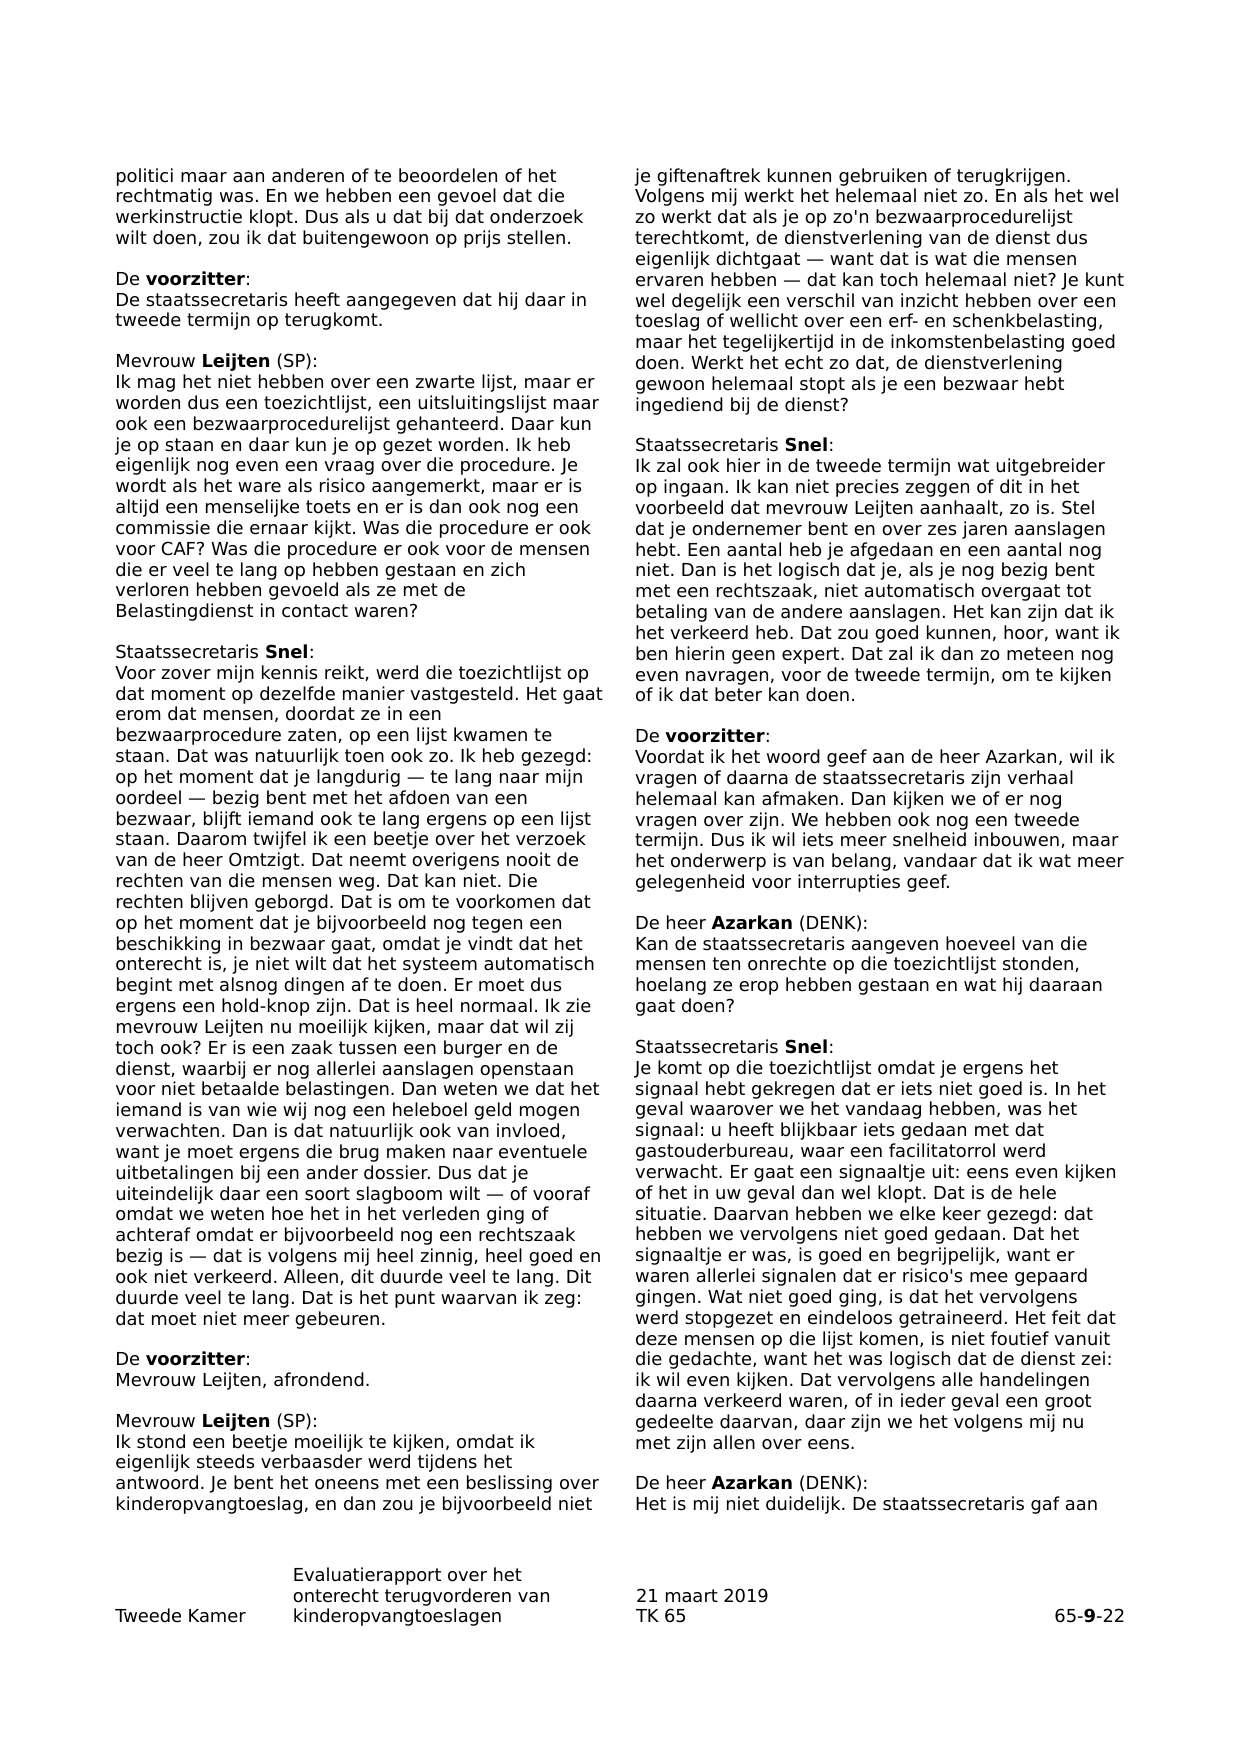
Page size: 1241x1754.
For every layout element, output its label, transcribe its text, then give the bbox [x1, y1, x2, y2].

text Ik zal ook hier in de tweede termijn wat uitgebreider op ingaan. Ik kan niet precies zeggen of dit in het voorbeeld dat mevrouw Leijten aanhaalt, zo is. Stel dat je ondernemer bent en over zes jaren aanslagen hebt. Een aantal heb je afgedaan en een aantal nog niet. Dan is het logisch dat je, als je nog bezig bent met een rechtszaak, niet automatisch overgaat tot betaling van de andere aanslagen. Het kan zijn dat ik het verkeerd heb. Dat zou goed kunnen, hoor, want ik ben hierin geen expert. Dat zal ik dan zo meteen nog even navragen, voor de tweede termijn, om te kijken of ik dat beter kan doen. [635, 456, 1125, 706]
text Je komt op die toezichtlijst omdat je ergens het signaal hebt gekregen dat er iets niet goed is. In het geval waarover we het vandaag hebben, was het signaal: u heeft blijkbaar iets gedaan met dat gastouderbureau, waar een facilitatorrol werd verwacht. Er gaat een signaaltje uit: eens even kijken of het in uw geval dan wel klopt. Dat is de hele situatie. Daarvan hebben we elke keer gezegd: dat hebben we vervolgens niet goed gedaan. Dat het signaaltje er was, is goed en begrijpelijk, want er waren allerlei signalen dat er risico's mee gepaard gingen. Wat niet goed ging, is dat het vervolgens werd stopgezet en eindeloos getraineerd. Het feit dat deze mensen op die lijst komen, is niet foutief vanuit die gedachte, want het was logisch dat de dienst zei: ik wil even kijken. Dat vervolgens alle handelingen daarna verkeerd waren, of in ieder geval een groot gedeelte daarvan, daar zijn we het volgens mij nu met zijn allen over eens. [635, 1057, 1125, 1453]
text politici maar aan anderen of te beoordelen of het rechtmatig was. En we hebben een gevoel dat die werkinstructie klopt. Dus als u dat bij dat onderzoek wilt doen, zou ik dat buitengewoon op prijs stellen. [115, 165, 605, 249]
text De staatssecretaris heeft aangegeven dat hij daar in tweede termijn op terugkomt. [115, 289, 605, 331]
text Staatssecretaris Snel: [115, 642, 605, 662]
text Staatssecretaris Snel: [635, 435, 1125, 456]
text Voor zover mijn kennis reikt, werd die toezichtlijst op dat moment op dezelfde manier vastgesteld. Het gaat erom dat mensen, doordat ze in een bezwaarprocedure zaten, op een lijst kwamen te staan. Dat was natuurlijk toen ook zo. Ik heb gezegd: op het moment dat je langdurig — te lang naar mijn oordeel — bezig bent met het afdoen van een bezwaar, blijft iemand ook te lang ergens op een lijst staan. Daarom twijfel ik een beetje over het verzoek van de heer Omtzigt. Dat neemt overigens nooit de rechten van die mensen weg. Dat kan niet. Die rechten blijven geborgd. Dat is om te voorkomen dat op het moment dat je bijvoorbeeld nog tegen een beschikking in bezwaar gaat, omdat je vindt dat het onterecht is, je niet wilt dat het systeem automatisch begint met alsnog dingen af te doen. Er moet dus ergens een hold-knop zijn. Dat is heel normaal. Ik zie mevrouw Leijten nu moeilijk kijken, maar dat wil zij toch ook? Er is een zaak tussen een burger en de dienst, waarbij er nog allerlei aanslagen openstaan voor niet betaalde belastingen. Dan weten we dat het iemand is van wie wij nog een heleboel geld mogen verwachten. Dan is dat natuurlijk ook van invloed, want je moet ergens die brug maken naar eventuele uitbetalingen bij een ander dossier. Dus dat je uiteindelijk daar een soort slagboom wilt — of vooraf omdat we weten hoe het in het verleden ging of achteraf omdat er bijvoorbeeld nog een rechtszaak bezig is — dat is volgens mij heel zinnig, heel goed en ook niet verkeerd. Alleen, dit duurde veel te lang. Dit duurde veel te lang. Dat is het punt waarvan ik zeg: dat moet niet meer gebeuren. [115, 662, 605, 1329]
text Ik mag het niet hebben over een zwarte lijst, maar er worden dus een toezichtlijst, een uitsluitingslijst maar ook een bezwaarprocedurelijst gehanteerd. Daar kun je op staan en daar kun je op gezet worden. Ik heb eigenlijk nog even een vraag over die procedure. Je wordt als het ware als risico aangemerkt, maar er is altijd een menselijke toets en er is dan ook nog een commissie die ernaar kijkt. Was die procedure er ook voor CAF? Was die procedure er ook voor de mensen die er veel te lang op hebben gestaan en zich verloren hebben gevoeld als ze met de Belastingdienst in contact waren? [115, 372, 605, 622]
text Staatssecretaris Snel: [635, 1037, 1125, 1057]
text De voorzitter: [115, 1349, 605, 1370]
text Het is mij niet duidelijk. De staatssecretaris gaf aan [635, 1494, 1125, 1515]
text Mevrouw Leijten, afrondend. [115, 1370, 605, 1391]
text Voordat ik het woord geef aan de heer Azarkan, wil ik vragen of daarna de staatssecretaris zijn verhaal helemaal kan afmaken. Dan kijken we of er nog vragen over zijn. We hebben ook nog een tweede termijn. Dus ik wil iets meer snelheid inbouwen, maar het onderwerp is van belang, vandaar dat ik wat meer gelegenheid voor interrupties geef. [635, 747, 1125, 893]
text Mevrouw Leijten (SP): [115, 351, 605, 372]
text Mevrouw Leijten (SP): [115, 1411, 605, 1431]
text De heer Azarkan (DENK): [635, 913, 1125, 933]
text je giftenaftrek kunnen gebruiken of terugkrijgen. Volgens mij werkt het helemaal niet zo. En als het wel zo werkt dat als je op zo'n bezwaarprocedurelijst terechtkomt, de dienstverlening van de dienst dus eigenlijk dichtgaat — want dat is wat die mensen ervaren hebben — dat kan toch helemaal niet? Je kunt wel degelijk een verschil van inzicht hebben over een toeslag of wellicht over een erf- en schenkbelasting, maar het tegelijkertijd in de inkomstenbelasting goed doen. Werkt het echt zo dat, de dienstverlening gewoon helemaal stopt als je een bezwaar hebt ingediend bij de dienst? [635, 165, 1125, 415]
text De voorzitter: [115, 269, 605, 289]
text Ik stond een beetje moeilijk te kijken, omdat ik eigenlijk steeds verbaasder werd tijdens het antwoord. Je bent het oneens met een beslissing over kinderopvangtoeslag, en dan zou je bijvoorbeeld niet [115, 1431, 605, 1515]
text Kan de staatssecretaris aangeven hoeveel van die mensen ten onrechte op die toezichtlijst stonden, hoelang ze erop hebben gestaan en wat hij daaraan gaat doen? [635, 933, 1125, 1017]
text De voorzitter: [635, 726, 1125, 747]
text De heer Azarkan (DENK): [635, 1473, 1125, 1494]
